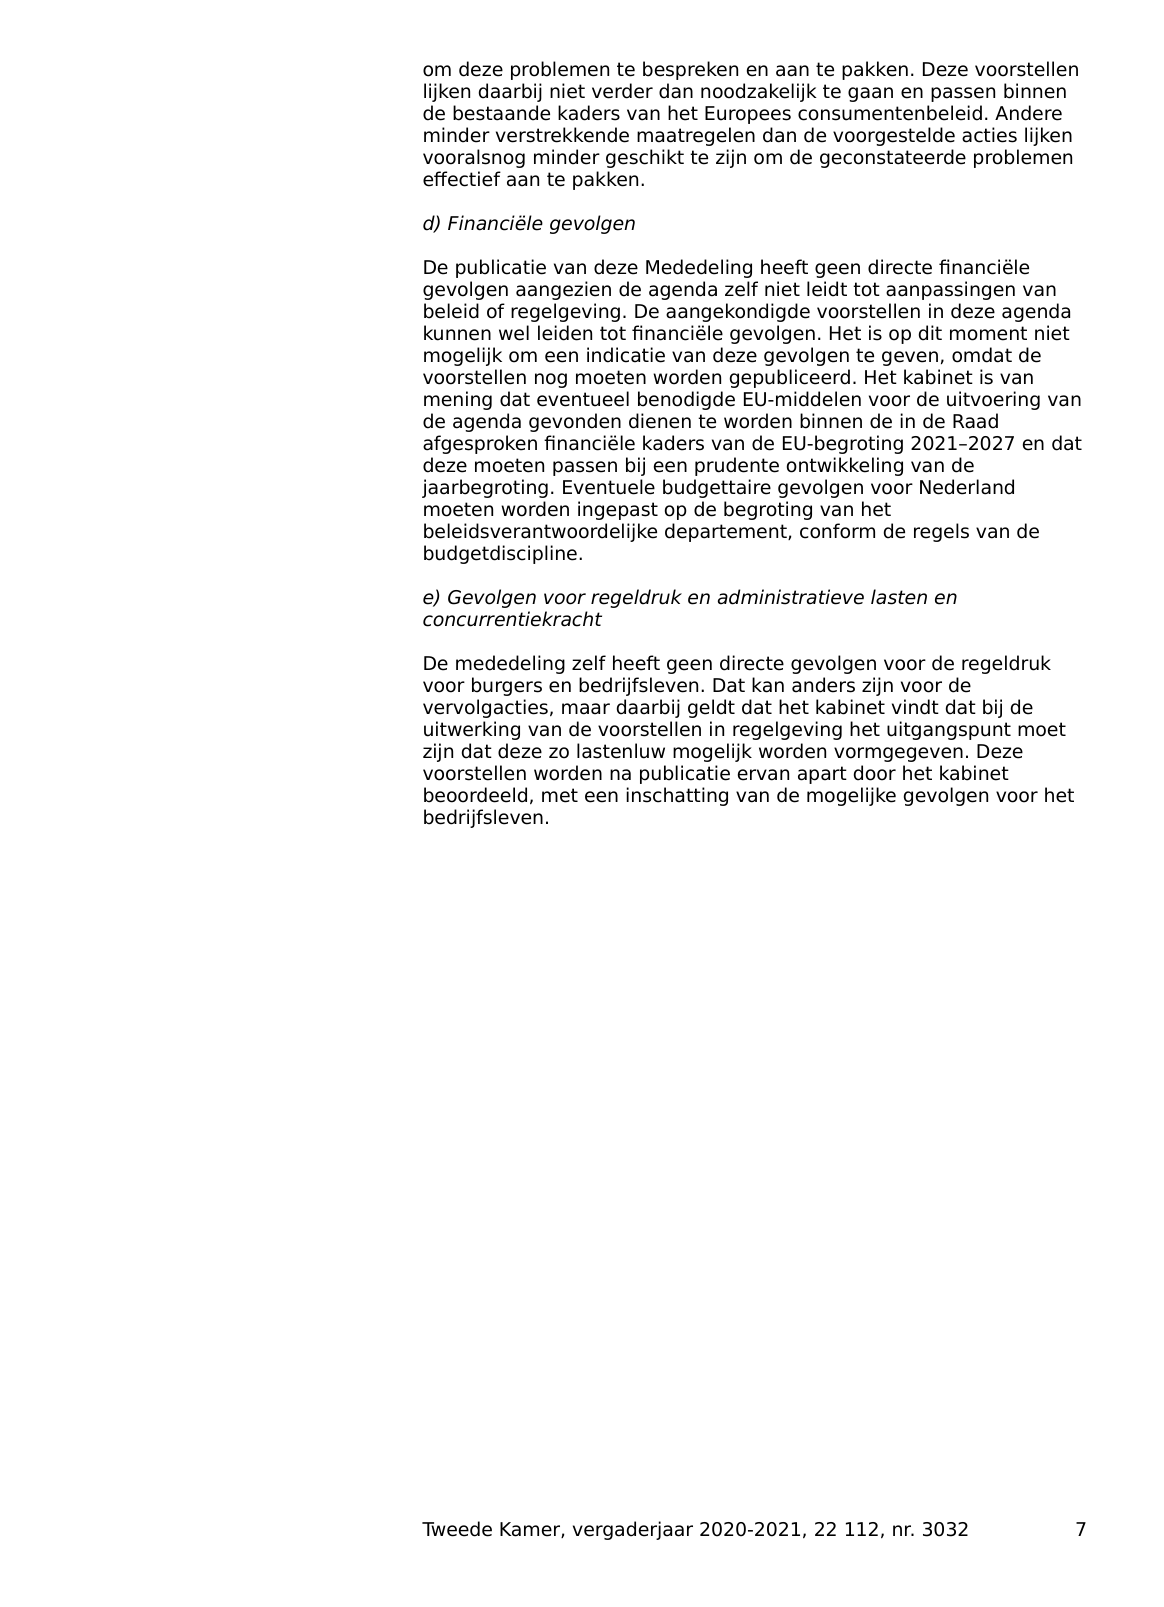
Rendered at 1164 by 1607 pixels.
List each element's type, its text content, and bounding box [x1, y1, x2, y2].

subtitle d) Financiële gevolgen [422, 213, 1087, 235]
subtitle e) Gevolgen voor regeldruk en administratieve lasten en concurrentiekracht [422, 587, 1087, 631]
text De mededeling zelf heeft geen directe gevolgen voor de regeldruk voor burgers en bedrijfsleven. Dat kan anders zijn voor de vervolgacties, maar daarbij geldt dat het kabinet vindt dat bij de uitwerking van de voorstellen in regelgeving het uitgangspunt moet zijn dat deze zo lastenluw mogelijk worden vormgegeven. Deze voorstellen worden na publicatie ervan apart door het kabinet beoordeeld, met een inschatting van de mogelijke gevolgen voor het bedrijfsleven. [422, 653, 1087, 829]
text De publicatie van deze Mededeling heeft geen directe financiële gevolgen aangezien de agenda zelf niet leidt tot aanpassingen van beleid of regelgeving. De aangekondigde voorstellen in deze agenda kunnen wel leiden tot financiële gevolgen. Het is op dit moment niet mogelijk om een indicatie van deze gevolgen te geven, omdat de voorstellen nog moeten worden gepubliceerd. Het kabinet is van mening dat eventueel benodigde EU-middelen voor de uitvoering van de agenda gevonden dienen te worden binnen de in de Raad afgesproken financiële kaders van de EU-begroting 2021–2027 en dat deze moeten passen bij een prudente ontwikkeling van de jaarbegroting. Eventuele budgettaire gevolgen voor Nederland moeten worden ingepast op de begroting van het beleidsverantwoordelijke departement, conform de regels van de budgetdiscipline. [422, 257, 1087, 565]
text om deze problemen te bespreken en aan te pakken. Deze voorstellen lijken daarbij niet verder dan noodzakelijk te gaan en passen binnen de bestaande kaders van het Europees consumentenbeleid. Andere minder verstrekkende maatregelen dan de voorgestelde acties lijken vooralsnog minder geschikt te zijn om de geconstateerde problemen effectief aan te pakken. [422, 59, 1087, 191]
